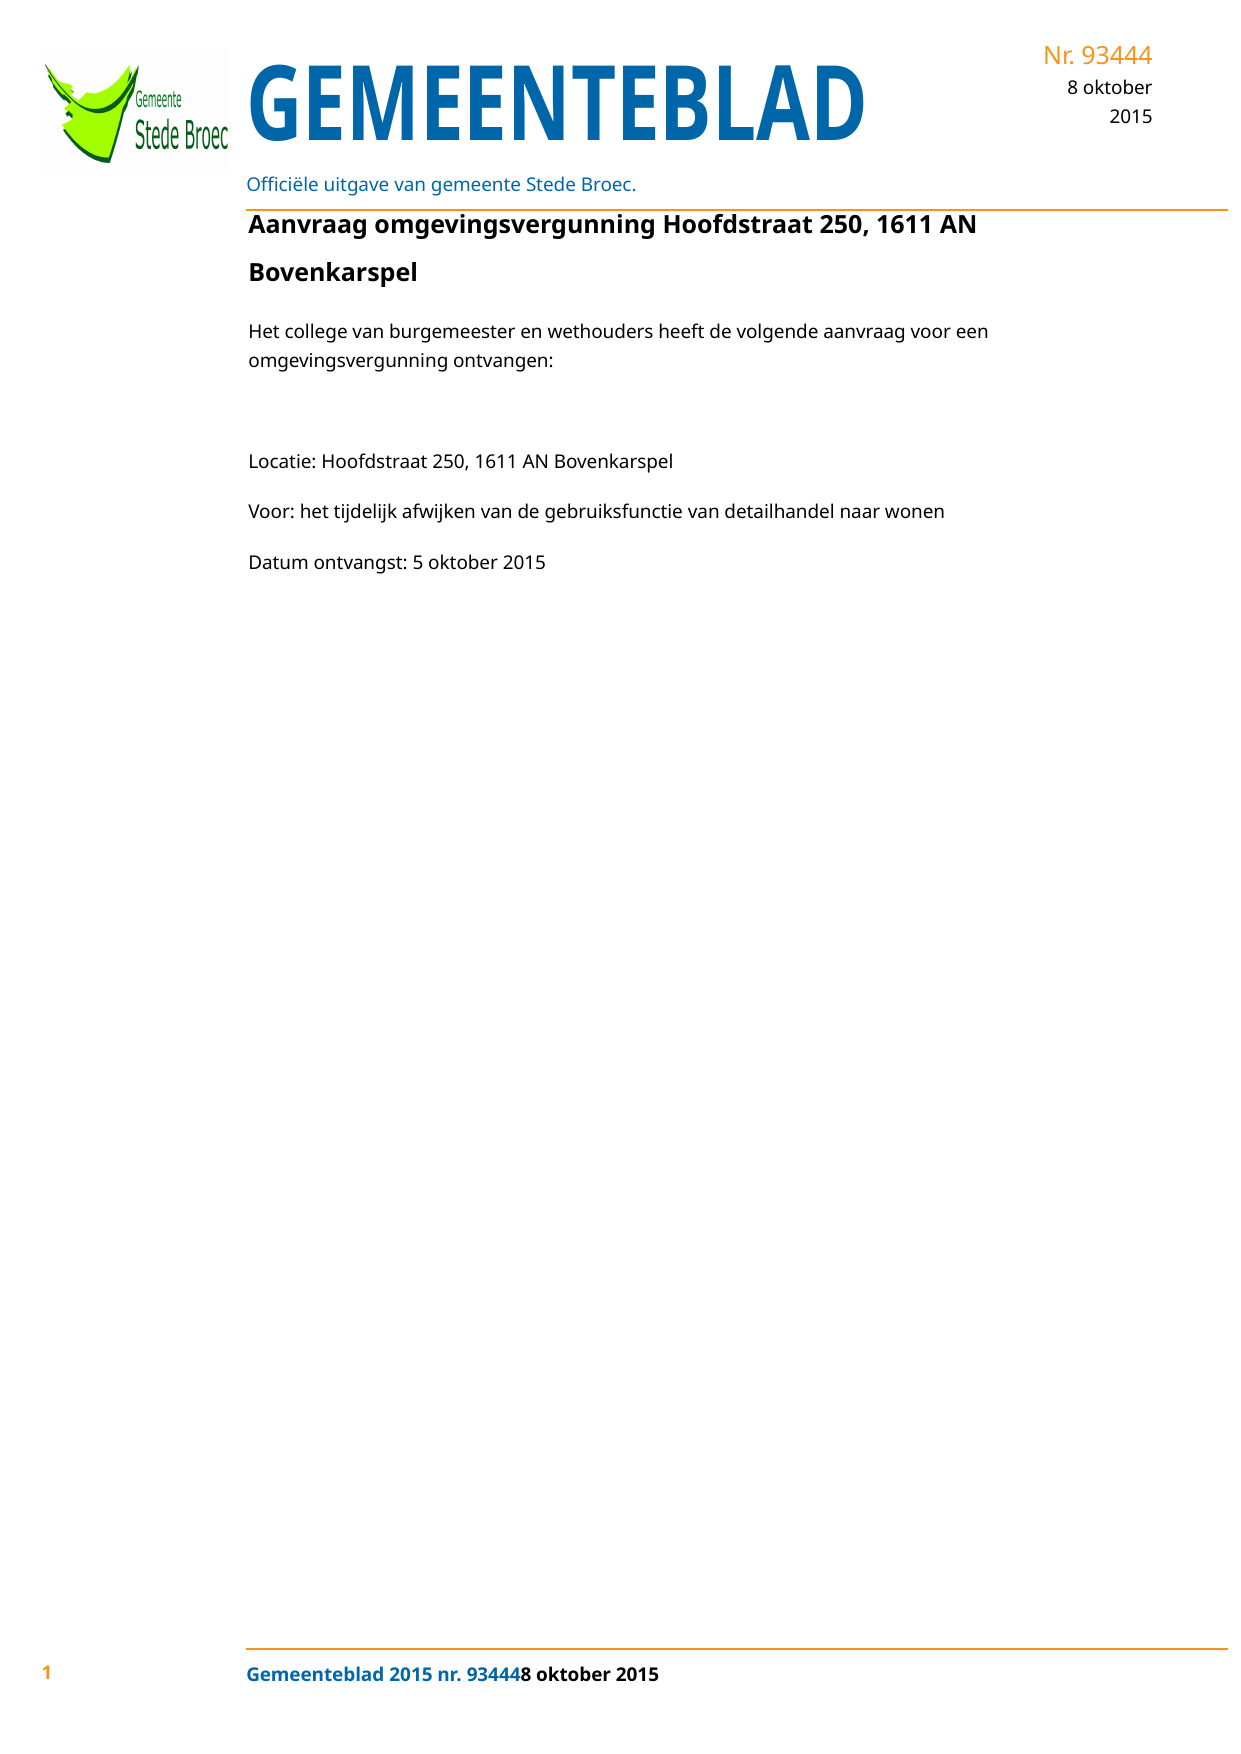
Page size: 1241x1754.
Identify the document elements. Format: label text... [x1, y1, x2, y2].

picture [41, 47, 231, 172]
text Locatie: Hoofdstraat 250, 1611 AN Bovenkarspel [248, 448, 1152, 474]
text Aanvraag omgevingsvergunning Hoofdstraat 250, 1611 AN Bovenkarspel [248, 211, 1152, 288]
text Het college van burgemeester en wethouders heeft de volgende aanvraag voor een omgevingsvergunning ontvangen: [248, 318, 1152, 373]
text Datum ontvangst: 5 oktober 2015 [248, 549, 1152, 575]
text Voor: het tijdelijk afwijken van de gebruiksfunctie van detailhandel naar wonen [248, 499, 1152, 524]
